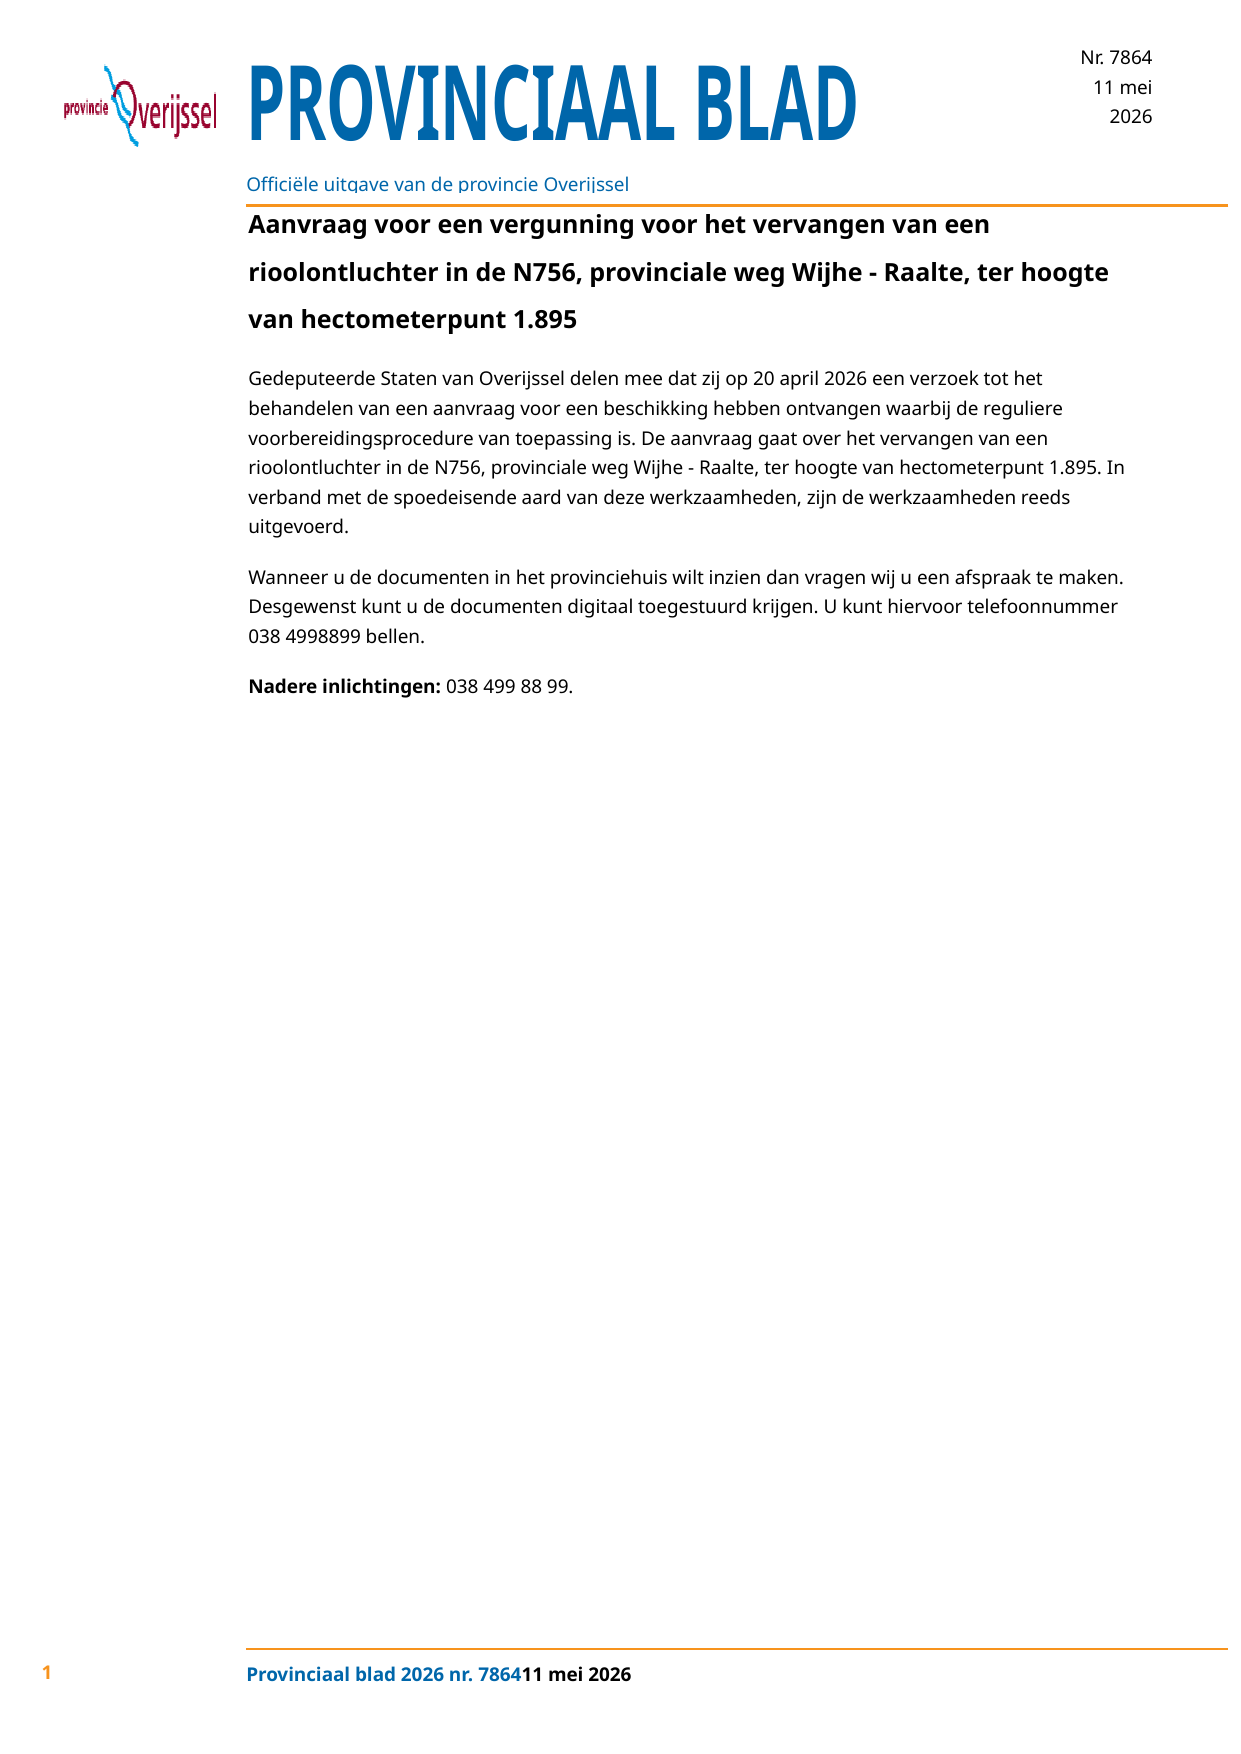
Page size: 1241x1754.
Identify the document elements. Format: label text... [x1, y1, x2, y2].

text Gedeputeerde Staten van Overijssel delen mee dat zij op 20 april 2026 een verzoek tot het behandelen van een aanvraag voor een beschikking hebben ontvangen waarbij de reguliere voorbereidingsprocedure van toepassing is. De aanvraag gaat over het vervangen van een rioolontluchter in de N756, provinciale weg Wijhe - Raalte, ter hoogte van hectometerpunt 1.895. In verband met de spoedeisende aard van deze werkzaamheden, zijn de werkzaamheden reeds uitgevoerd. [248, 366, 1152, 539]
text Nadere inlichtingen: 038 499 88 99. [248, 673, 1152, 699]
text Aanvraag voor een vergunning voor het vervangen van een rioolontluchter in de N756, provinciale weg Wijhe - Raalte, ter hoogte van hectometerpunt 1.895 [248, 207, 1152, 336]
picture [41, 47, 231, 172]
text Wanneer u de documenten in het provinciehuis wilt inzien dan vragen wij u een afspraak te maken. Desgewenst kunt u de documenten digitaal toegestuurd krijgen. U kunt hiervoor telefoonnummer 038 4998899 bellen. [248, 564, 1152, 649]
